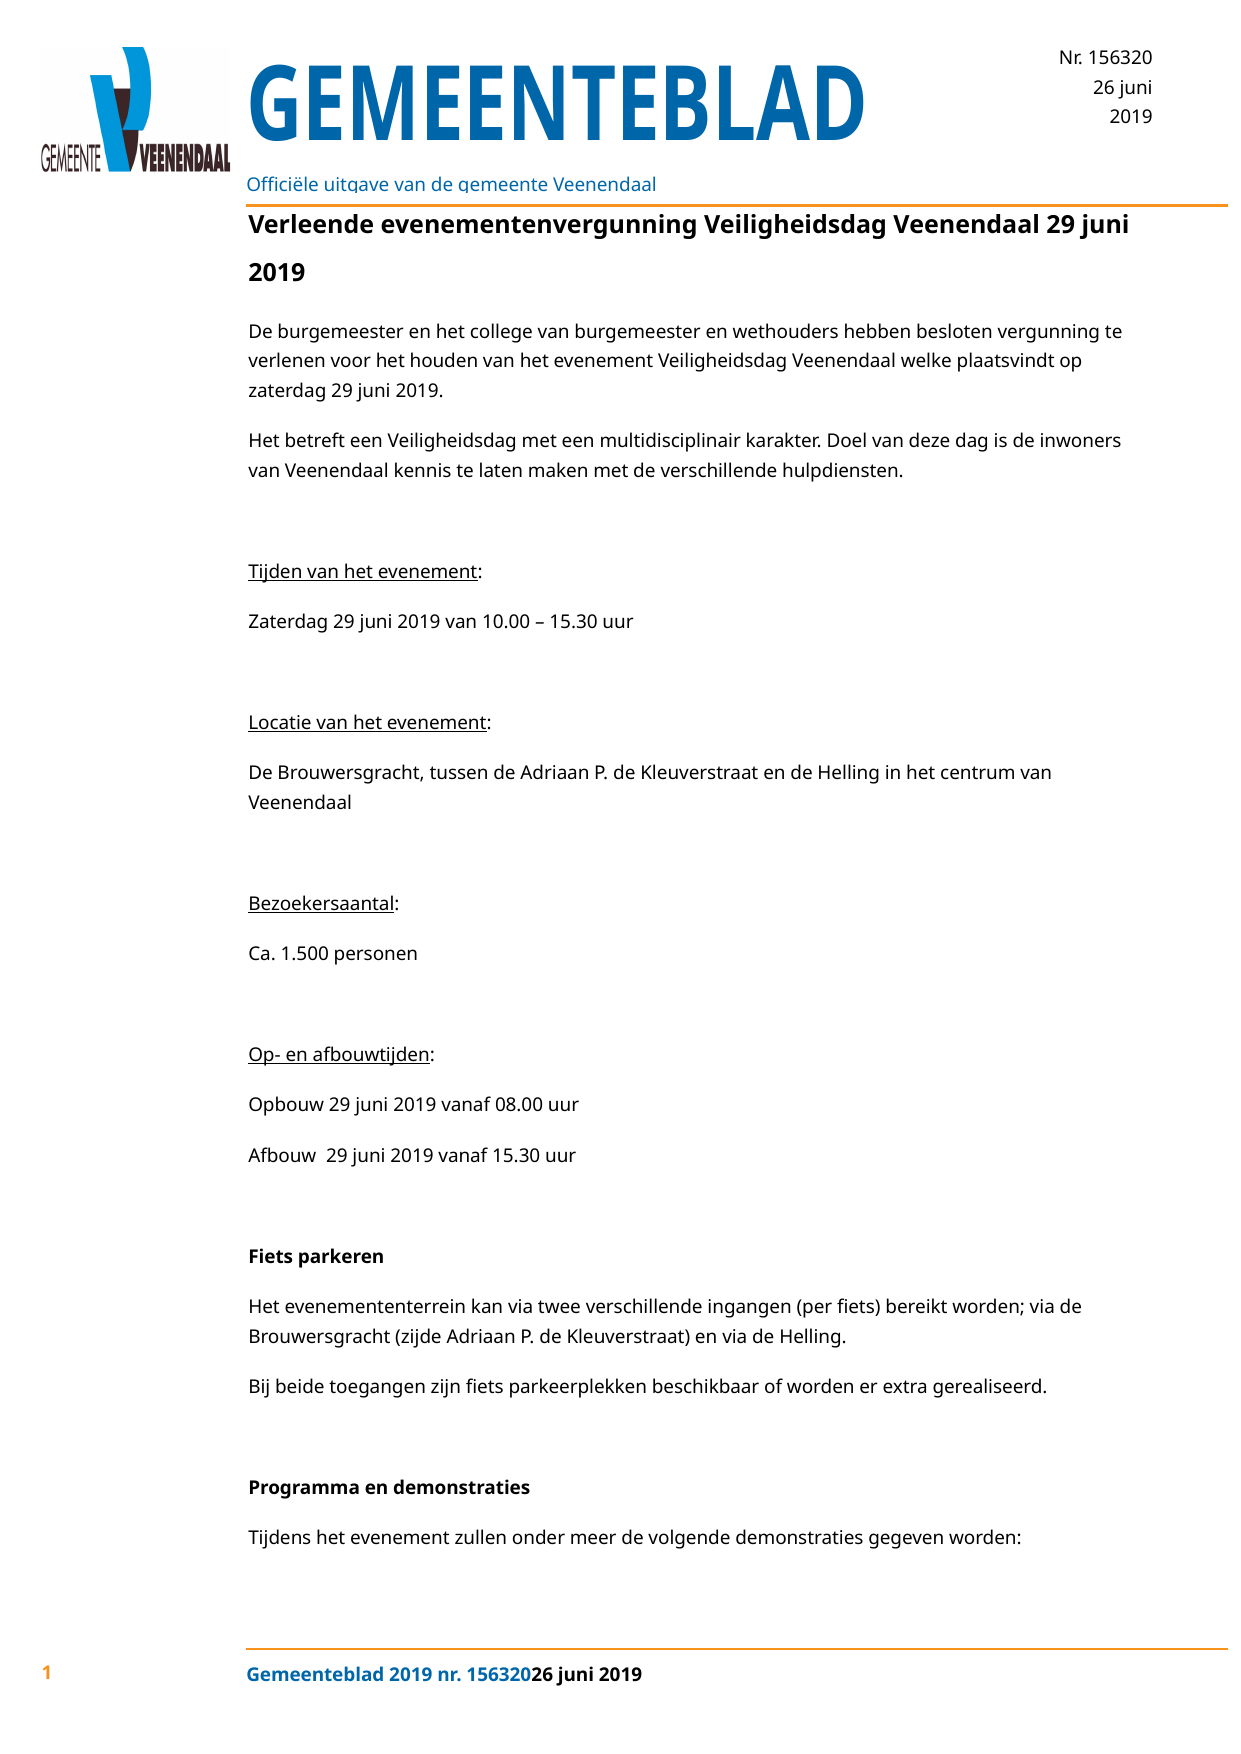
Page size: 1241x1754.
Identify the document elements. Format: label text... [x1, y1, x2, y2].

text Verleende evenementenvergunning Veiligheidsdag Veenendaal 29 juni 2019 [248, 207, 1152, 288]
text Op- en afbouwtijden: [248, 1041, 1152, 1067]
text Bezoekersaantal: [248, 890, 1152, 916]
picture [123, 47, 231, 172]
text Zaterdag 29 juni 2019 van 10.00 – 15.30 uur [248, 608, 1152, 634]
text Ca. 1.500 personen [248, 940, 1152, 966]
text Opbouw 29 juni 2019 vanaf 08.00 uur [248, 1092, 1152, 1117]
text Het evenemententerrein kan via twee verschillende ingangen (per fiets) bereikt worden; via de Brouwersgracht (zijde Adriaan P. de Kleuverstraat) en via de Helling. [248, 1293, 1152, 1349]
text Locatie van het evenement: [248, 709, 1152, 735]
text Afbouw 29 juni 2019 vanaf 15.30 uur [248, 1142, 1152, 1168]
picture [41, 47, 130, 172]
text De Brouwersgracht, tussen de Adriaan P. de Kleuverstraat en de Helling in het centrum van Veenendaal [248, 759, 1152, 815]
text De burgemeester en het college van burgemeester en wethouders hebben besloten vergunning te verlenen voor het houden van het evenement Veiligheidsdag Veenendaal welke plaatsvindt op zaterdag 29 juni 2019. [248, 318, 1152, 403]
text Tijden van het evenement: [248, 558, 1152, 584]
text Bij beide toegangen zijn fiets parkeerplekken beschikbaar of worden er extra gerealiseerd. [248, 1373, 1152, 1399]
text Het betreft een Veiligheidsdag met een multidisciplinair karakter. Doel van deze dag is de inwoners van Veenendaal kennis te laten maken met de verschillende hulpdiensten. [248, 427, 1152, 483]
text Tijdens het evenement zullen onder meer de volgende demonstraties gegeven worden: [248, 1524, 1152, 1550]
text Fiets parkeren [248, 1243, 1152, 1269]
text Programma en demonstraties [248, 1474, 1152, 1500]
